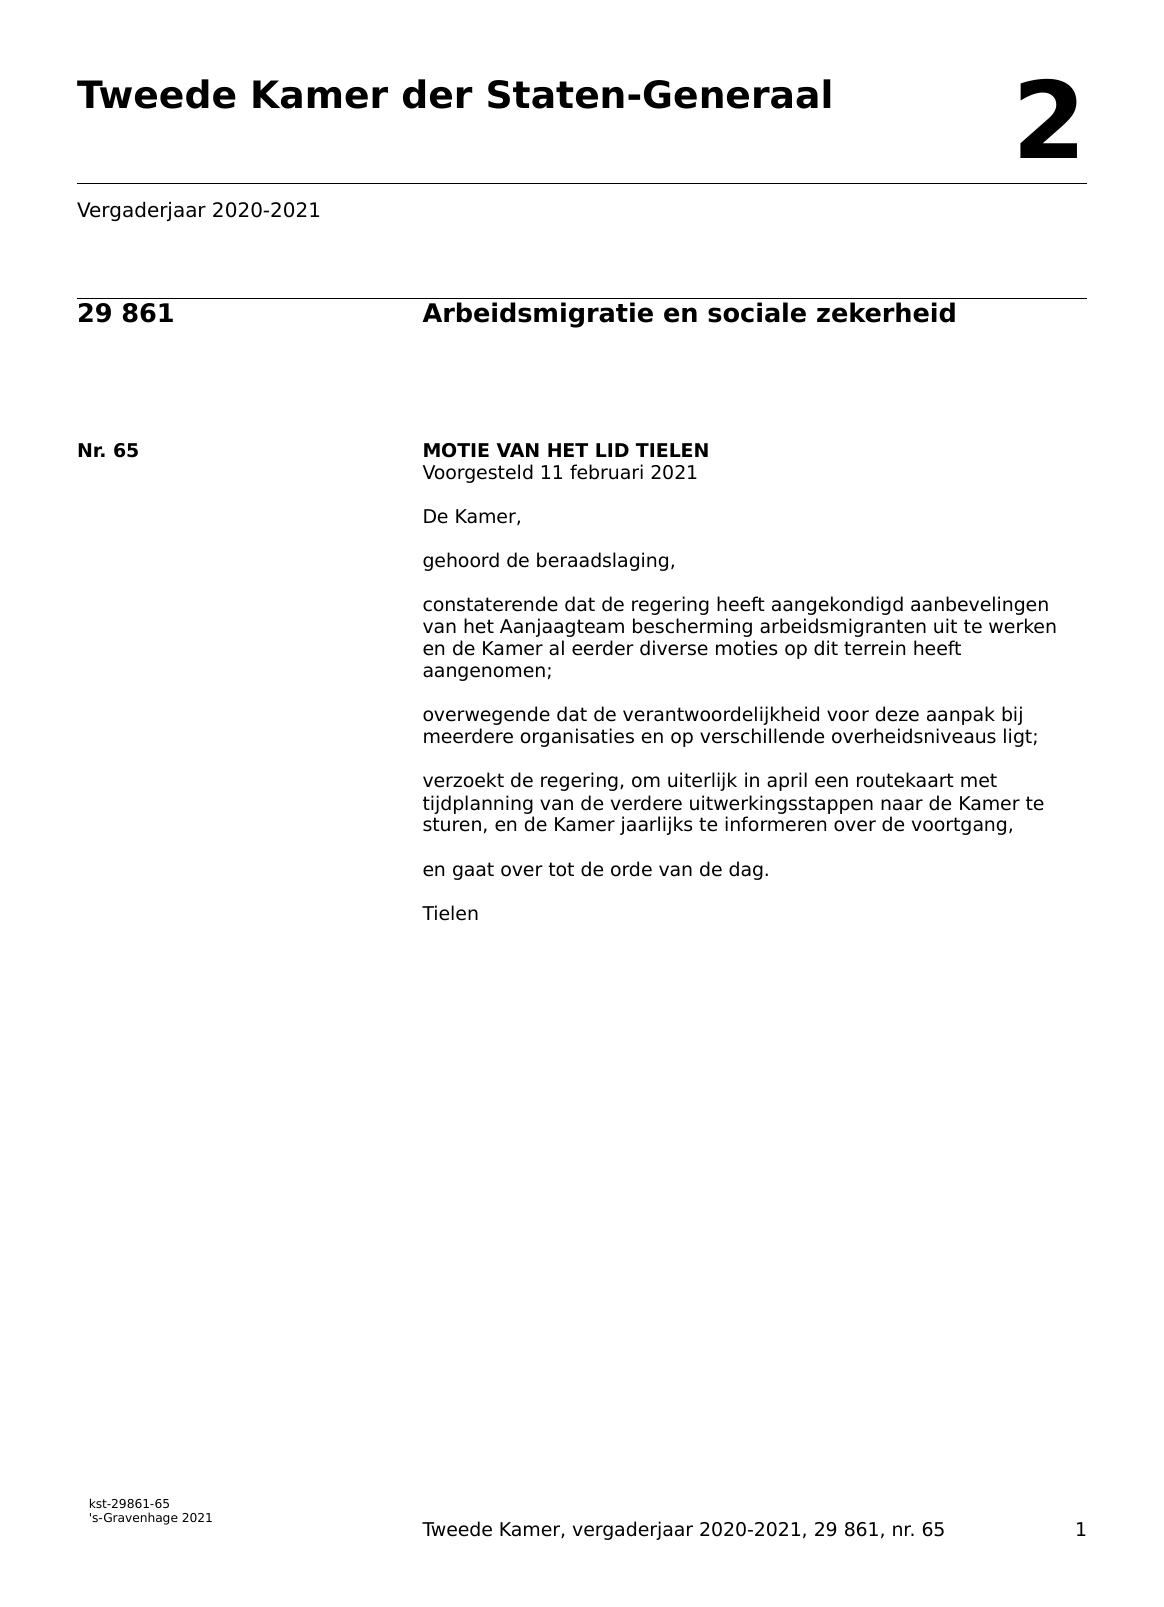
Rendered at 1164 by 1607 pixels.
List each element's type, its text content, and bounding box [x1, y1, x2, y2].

text kst-29861-65 [88, 1497, 323, 1511]
text en gaat over tot de orde van de dag. [422, 858, 1087, 881]
table_cell Vergaderjaar 2020-2021 [77, 184, 1087, 298]
text Voorgesteld 11 februari 2021 [422, 462, 1087, 484]
table_header 2 [886, 59, 1087, 183]
text Tielen [422, 903, 1087, 925]
text gehoord de beraadslaging, [422, 550, 1087, 572]
table_header Tweede Kamer der Staten-Generaal [77, 59, 886, 183]
text De Kamer, [422, 506, 1087, 528]
text constaterende dat de regering heeft aangekondigd aanbevelingen van het Aanjaagteam bescherming arbeidsmigranten uit te werken en de Kamer al eerder diverse moties op dit terrein heeft aangenomen; [422, 594, 1087, 682]
text overwegende dat de verantwoordelijkheid voor deze aanpak bij meerdere organisaties en op verschillende overheidsniveaus ligt; [422, 704, 1087, 748]
subtitle 29 861 Arbeidsmigratie en sociale zekerheid [77, 299, 1087, 329]
text verzoekt de regering, om uiterlijk in april een routekaart met tijdplanning van de verdere uitwerkingsstappen naar de Kamer te sturen, en de Kamer jaarlijks te informeren over de voortgang, [422, 770, 1087, 836]
subtitle Nr. 65 MOTIE VAN HET LID TIELEN [77, 440, 1087, 462]
text 's-Gravenhage 2021 [88, 1511, 323, 1525]
